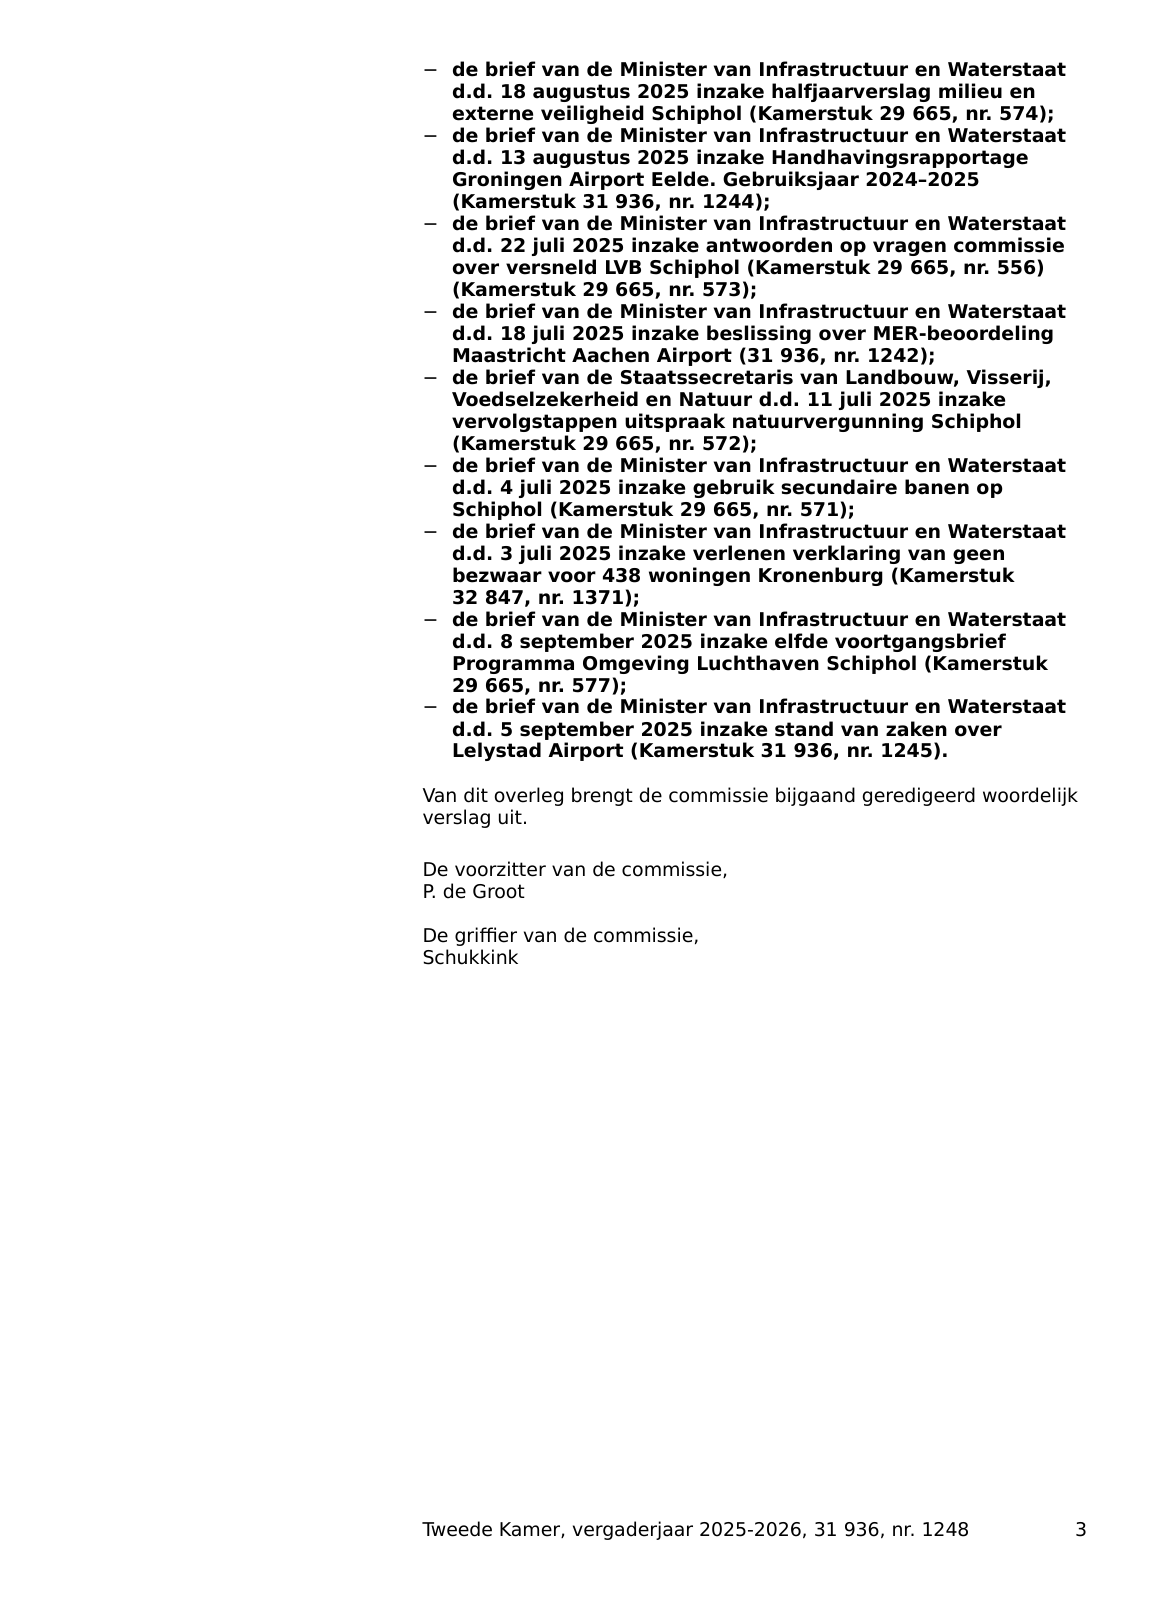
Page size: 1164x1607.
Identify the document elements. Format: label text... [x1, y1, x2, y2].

text − de brief van de Minister van Infrastructuur en Waterstaat d.d. 3 juli 2025 inzake verlenen verklaring van geen bezwaar voor 438 woningen Kronenburg (Kamerstuk 32 847, nr. 1371); [422, 521, 1087, 608]
text − de brief van de Staatssecretaris van Landbouw, Visserij, Voedselzekerheid en Natuur d.d. 11 juli 2025 inzake vervolgstappen uitspraak natuurvergunning Schiphol (Kamerstuk 29 665, nr. 572); [422, 367, 1087, 455]
text De voorzitter van de commissie, P. de Groot [422, 858, 1087, 902]
text De griffier van de commissie, Schukkink [422, 925, 1087, 969]
text − de brief van de Minister van Infrastructuur en Waterstaat d.d. 8 september 2025 inzake elfde voortgangsbrief Programma Omgeving Luchthaven Schiphol (Kamerstuk 29 665, nr. 577); [422, 608, 1087, 696]
text Van dit overleg brengt de commissie bijgaand geredigeerd woordelijk verslag uit. [422, 784, 1087, 828]
text − de brief van de Minister van Infrastructuur en Waterstaat d.d. 13 augustus 2025 inzake Handhavingsrapportage Groningen Airport Eelde. Gebruiksjaar 2024–2025 (Kamerstuk 31 936, nr. 1244); [422, 125, 1087, 213]
text − de brief van de Minister van Infrastructuur en Waterstaat d.d. 18 juli 2025 inzake beslissing over MER-beoordeling Maastricht Aachen Airport (31 936, nr. 1242); [422, 301, 1087, 367]
text − de brief van de Minister van Infrastructuur en Waterstaat d.d. 22 juli 2025 inzake antwoorden op vragen commissie over versneld LVB Schiphol (Kamerstuk 29 665, nr. 556) (Kamerstuk 29 665, nr. 573); [422, 213, 1087, 301]
text − de brief van de Minister van Infrastructuur en Waterstaat d.d. 5 september 2025 inzake stand van zaken over Lelystad Airport (Kamerstuk 31 936, nr. 1245). [422, 696, 1087, 762]
text − de brief van de Minister van Infrastructuur en Waterstaat d.d. 4 juli 2025 inzake gebruik secundaire banen op Schiphol (Kamerstuk 29 665, nr. 571); [422, 455, 1087, 521]
text − de brief van de Minister van Infrastructuur en Waterstaat d.d. 18 augustus 2025 inzake halfjaarverslag milieu en externe veiligheid Schiphol (Kamerstuk 29 665, nr. 574); [422, 59, 1087, 125]
